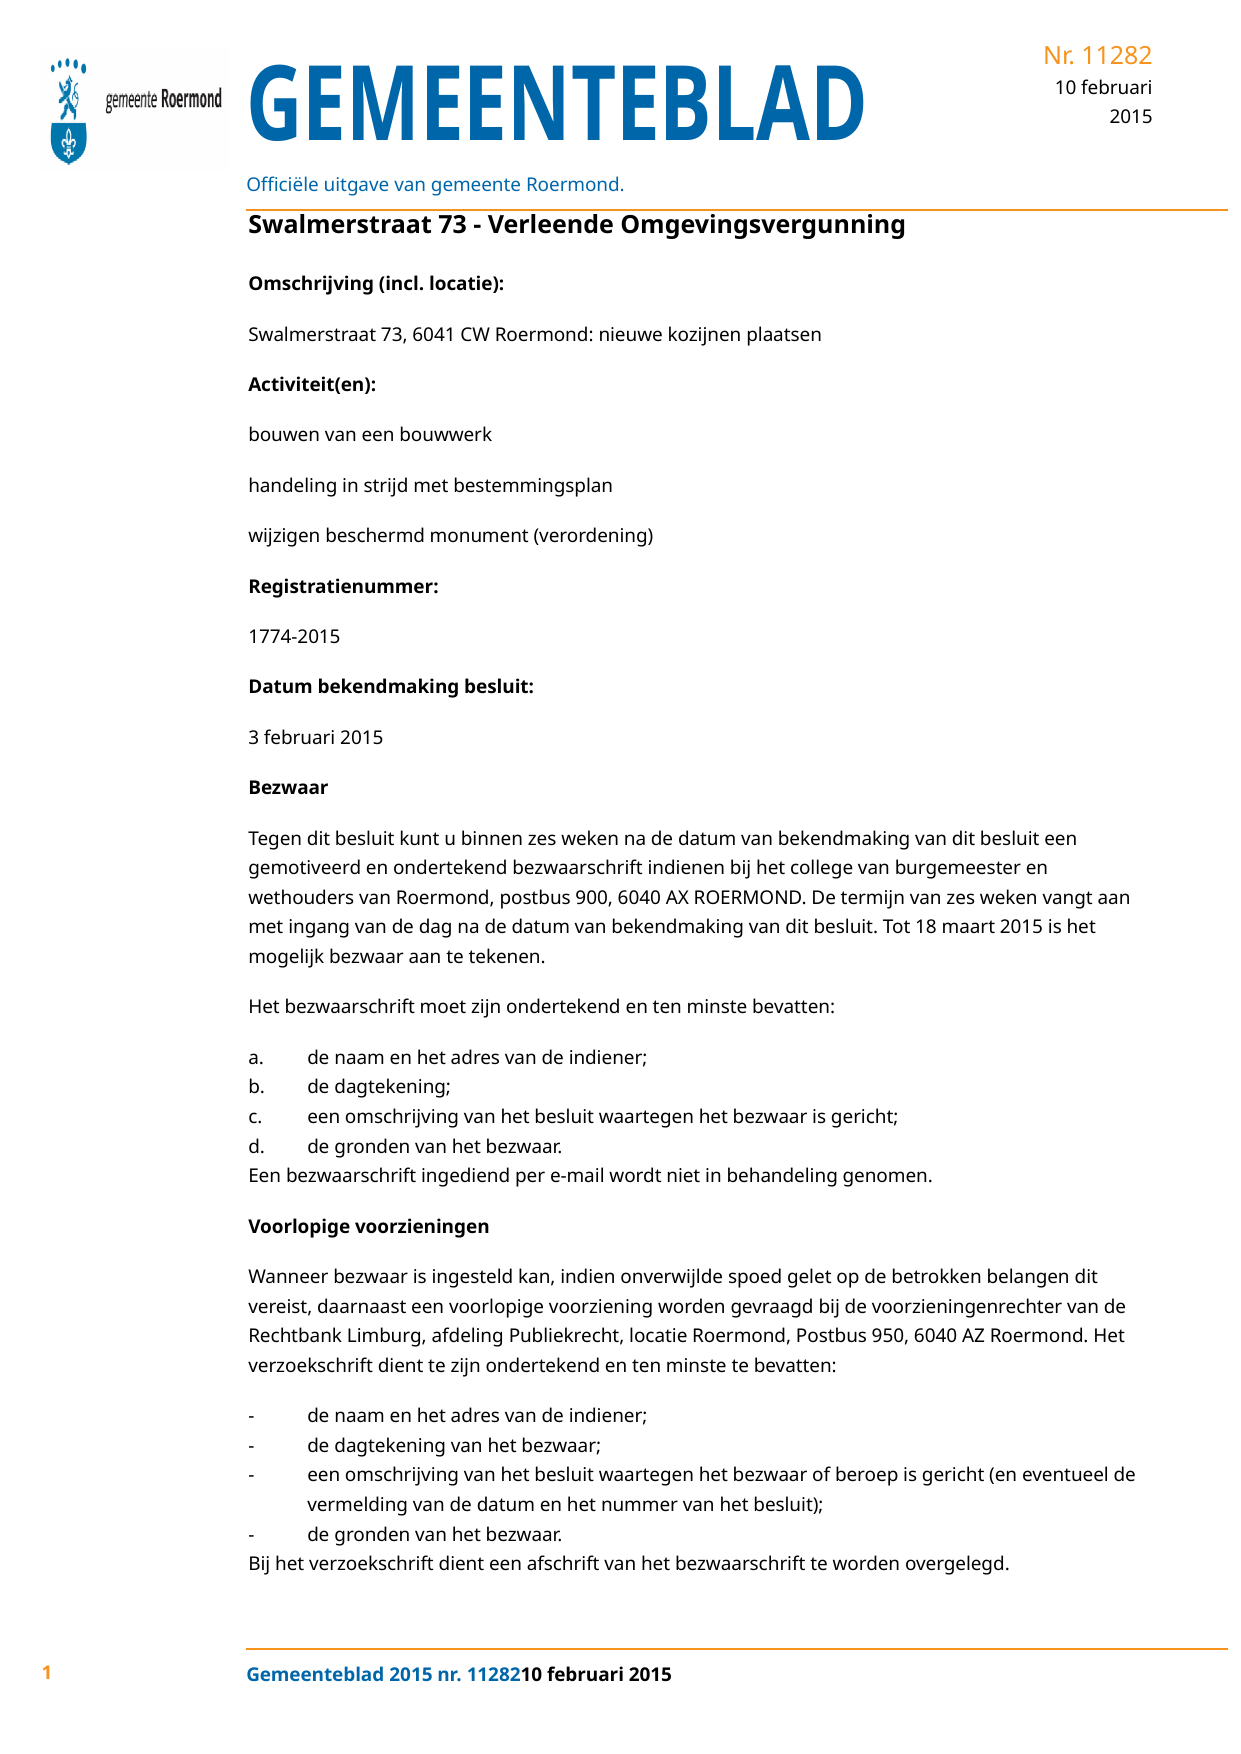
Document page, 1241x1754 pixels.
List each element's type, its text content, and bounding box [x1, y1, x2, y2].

text Bij het verzoekschrift dient een afschrift van het bezwaarschrift te worden overgelegd. [248, 1550, 1152, 1576]
list de naam en het adres van de indiener; [248, 1402, 1152, 1428]
list de gronden van het bezwaar. [248, 1521, 1152, 1546]
text Een bezwaarschrift ingediend per e-mail wordt niet in behandeling genomen. [248, 1162, 1152, 1188]
text Omschrijving (incl. locatie): [248, 270, 1152, 296]
text Voorlopige voorzieningen [248, 1213, 1152, 1238]
text Swalmerstraat 73, 6041 CW Roermond: nieuwe kozijnen plaatsen [248, 321, 1152, 346]
text 3 februari 2015 [248, 724, 1152, 750]
text Bezwaar [248, 774, 1152, 800]
list een omschrijving van het besluit waartegen het bezwaar is gericht; [248, 1103, 1152, 1129]
text bouwen van een bouwwerk [248, 422, 1152, 447]
list de naam en het adres van de indiener; [248, 1044, 1152, 1070]
list de dagtekening; [248, 1074, 1152, 1099]
text Wanneer bezwaar is ingesteld kan, indien onverwijlde spoed gelet op de betrokken belangen dit vereist, daarnaast een voorlopige voorziening worden gevraagd bij de voorzieningenrechter van de Rechtbank Limburg, afdeling Publiekrecht, locatie Roermond, Postbus 950, 6040 AZ Roermond. Het verzoekschrift dient te zijn ondertekend en ten minste te bevatten: [248, 1263, 1152, 1378]
text Datum bekendmaking besluit: [248, 674, 1152, 699]
text 1774-2015 [248, 623, 1152, 649]
picture [41, 47, 231, 172]
text Activiteit(en): [248, 371, 1152, 397]
text Tegen dit besluit kunt u binnen zes weken na de datum van bekendmaking van dit besluit een gemotiveerd en ondertekend bezwaarschrift indienen bij het college van burgemeester en wethouders van Roermond, postbus 900, 6040 AX ROERMOND. De termijn van zes weken vangt aan met ingang van de dag na de datum van bekendmaking van dit besluit. Tot 18 maart 2015 is het mogelijk bezwaar aan te tekenen. [248, 825, 1152, 969]
text wijzigen beschermd monument (verordening) [248, 522, 1152, 548]
list de dagtekening van het bezwaar; [248, 1432, 1152, 1458]
list de gronden van het bezwaar. [248, 1133, 1152, 1158]
list een omschrijving van het besluit waartegen het bezwaar of beroep is gericht (en eventueel de vermelding van de datum en het nummer van het besluit); [248, 1462, 1152, 1517]
text Het bezwaarschrift moet zijn ondertekend en ten minste bevatten: [248, 994, 1152, 1019]
text Swalmerstraat 73 - Verleende Omgevingsvergunning [248, 211, 1152, 241]
text handeling in strijd met bestemmingsplan [248, 472, 1152, 498]
text Registratienummer: [248, 573, 1152, 598]
